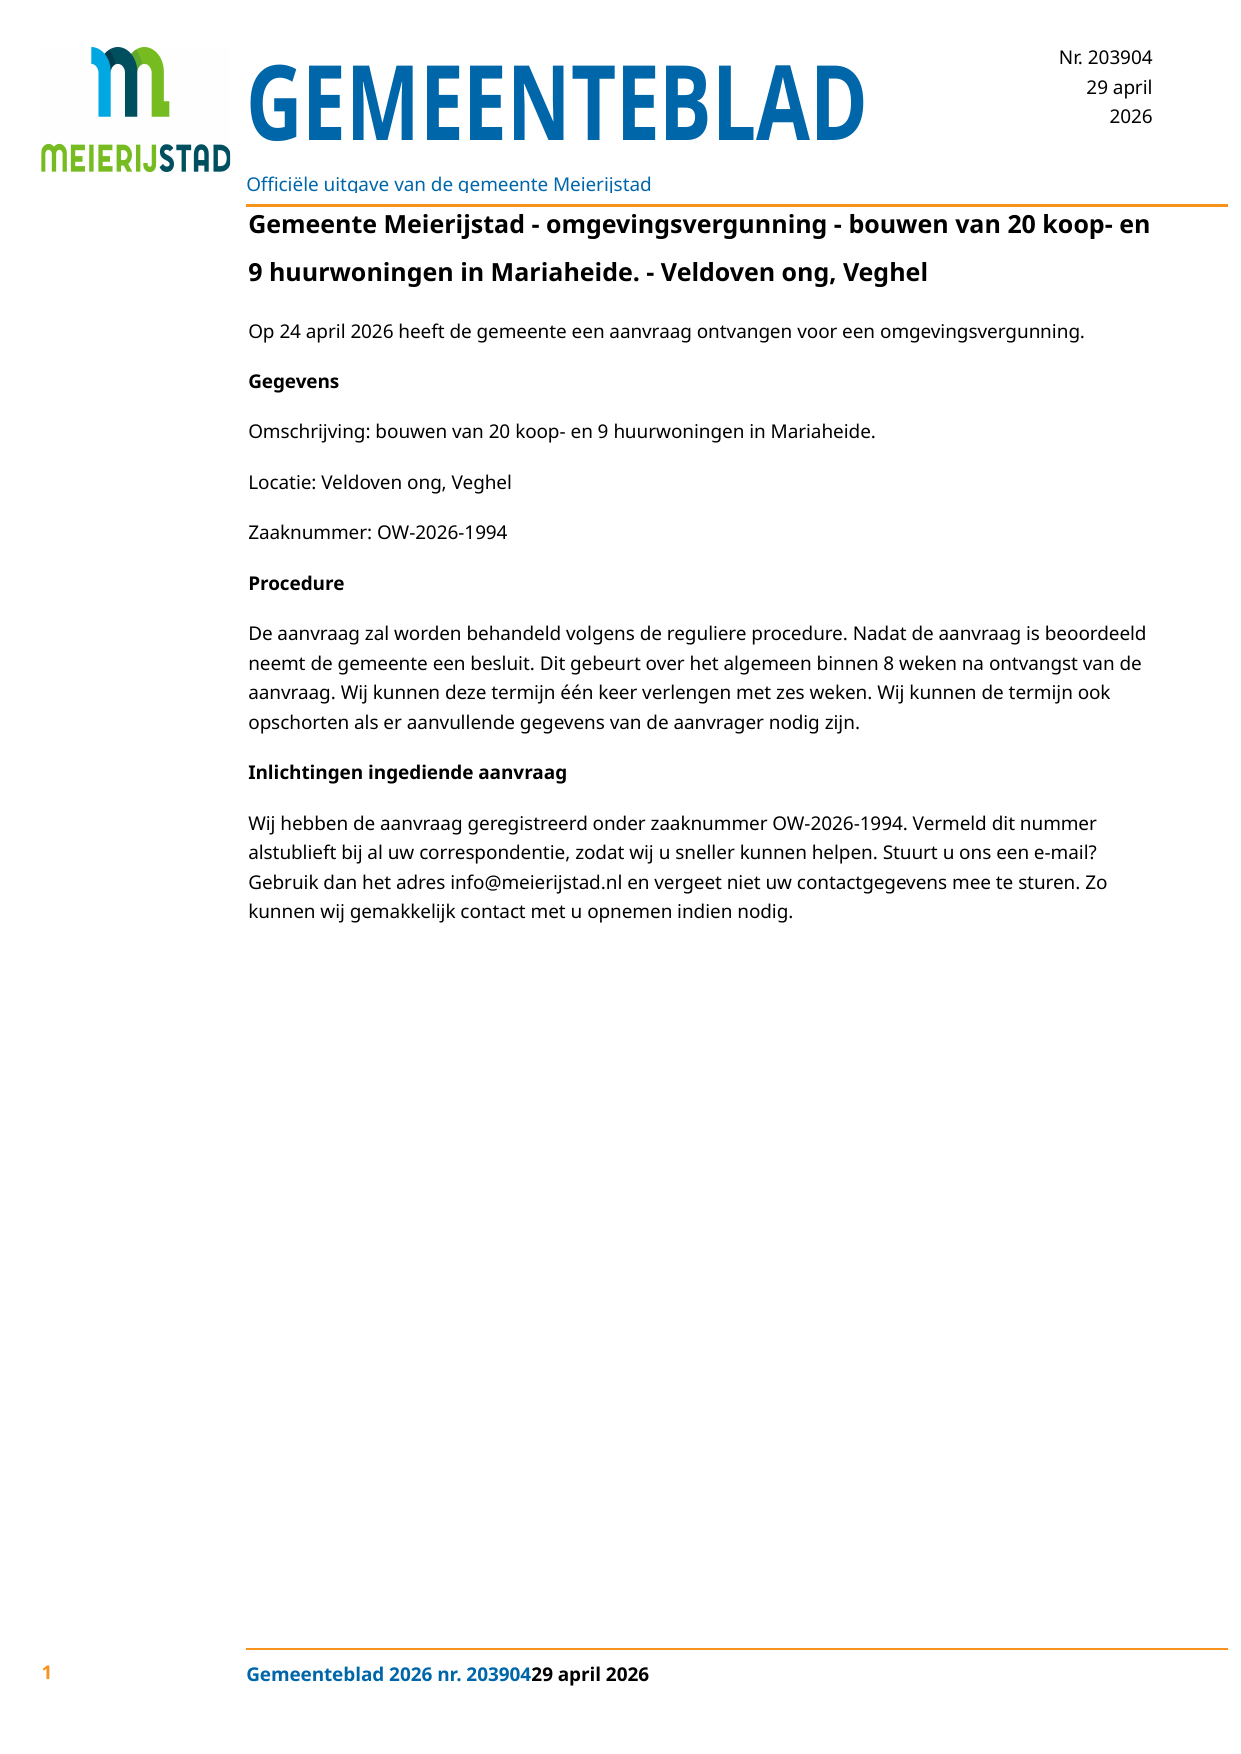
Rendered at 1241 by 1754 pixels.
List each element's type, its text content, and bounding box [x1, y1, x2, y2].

text Gegevens [248, 368, 1152, 394]
text Zaaknummer: OW-2026-1994 [248, 519, 1152, 545]
text Procedure [248, 570, 1152, 596]
text Inlichtingen ingediende aanvraag [248, 759, 1152, 785]
text Wij hebben de aanvraag geregistreerd onder zaaknummer OW-2026-1994. Vermeld dit nummer alstublieft bij al uw correspondentie, zodat wij u sneller kunnen helpen. Stuurt u ons een e-mail? Gebruik dan het adres info@meierijstad.nl en vergeet niet uw contactgegevens mee te sturen. Zo kunnen wij gemakkelijk contact met u opnemen indien nodig. [248, 810, 1152, 924]
text Locatie: Veldoven ong, Veghel [248, 469, 1152, 495]
text Omschrijving: bouwen van 20 koop- en 9 huurwoningen in Mariaheide. [248, 419, 1152, 444]
text De aanvraag zal worden behandeld volgens de reguliere procedure. Nadat de aanvraag is beoordeeld neemt de gemeente een besluit. Dit gebeurt over het algemeen binnen 8 weken na ontvangst van de aanvraag. Wij kunnen deze termijn één keer verlengen met zes weken. Wij kunnen de termijn ook opschorten als er aanvullende gegevens van de aanvrager nodig zijn. [248, 620, 1152, 735]
picture [41, 47, 231, 172]
text Op 24 april 2026 heeft de gemeente een aanvraag ontvangen voor een omgevingsvergunning. [248, 318, 1152, 344]
text Gemeente Meierijstad - omgevingsvergunning - bouwen van 20 koop- en 9 huurwoningen in Mariaheide. - Veldoven ong, Veghel [248, 207, 1152, 288]
